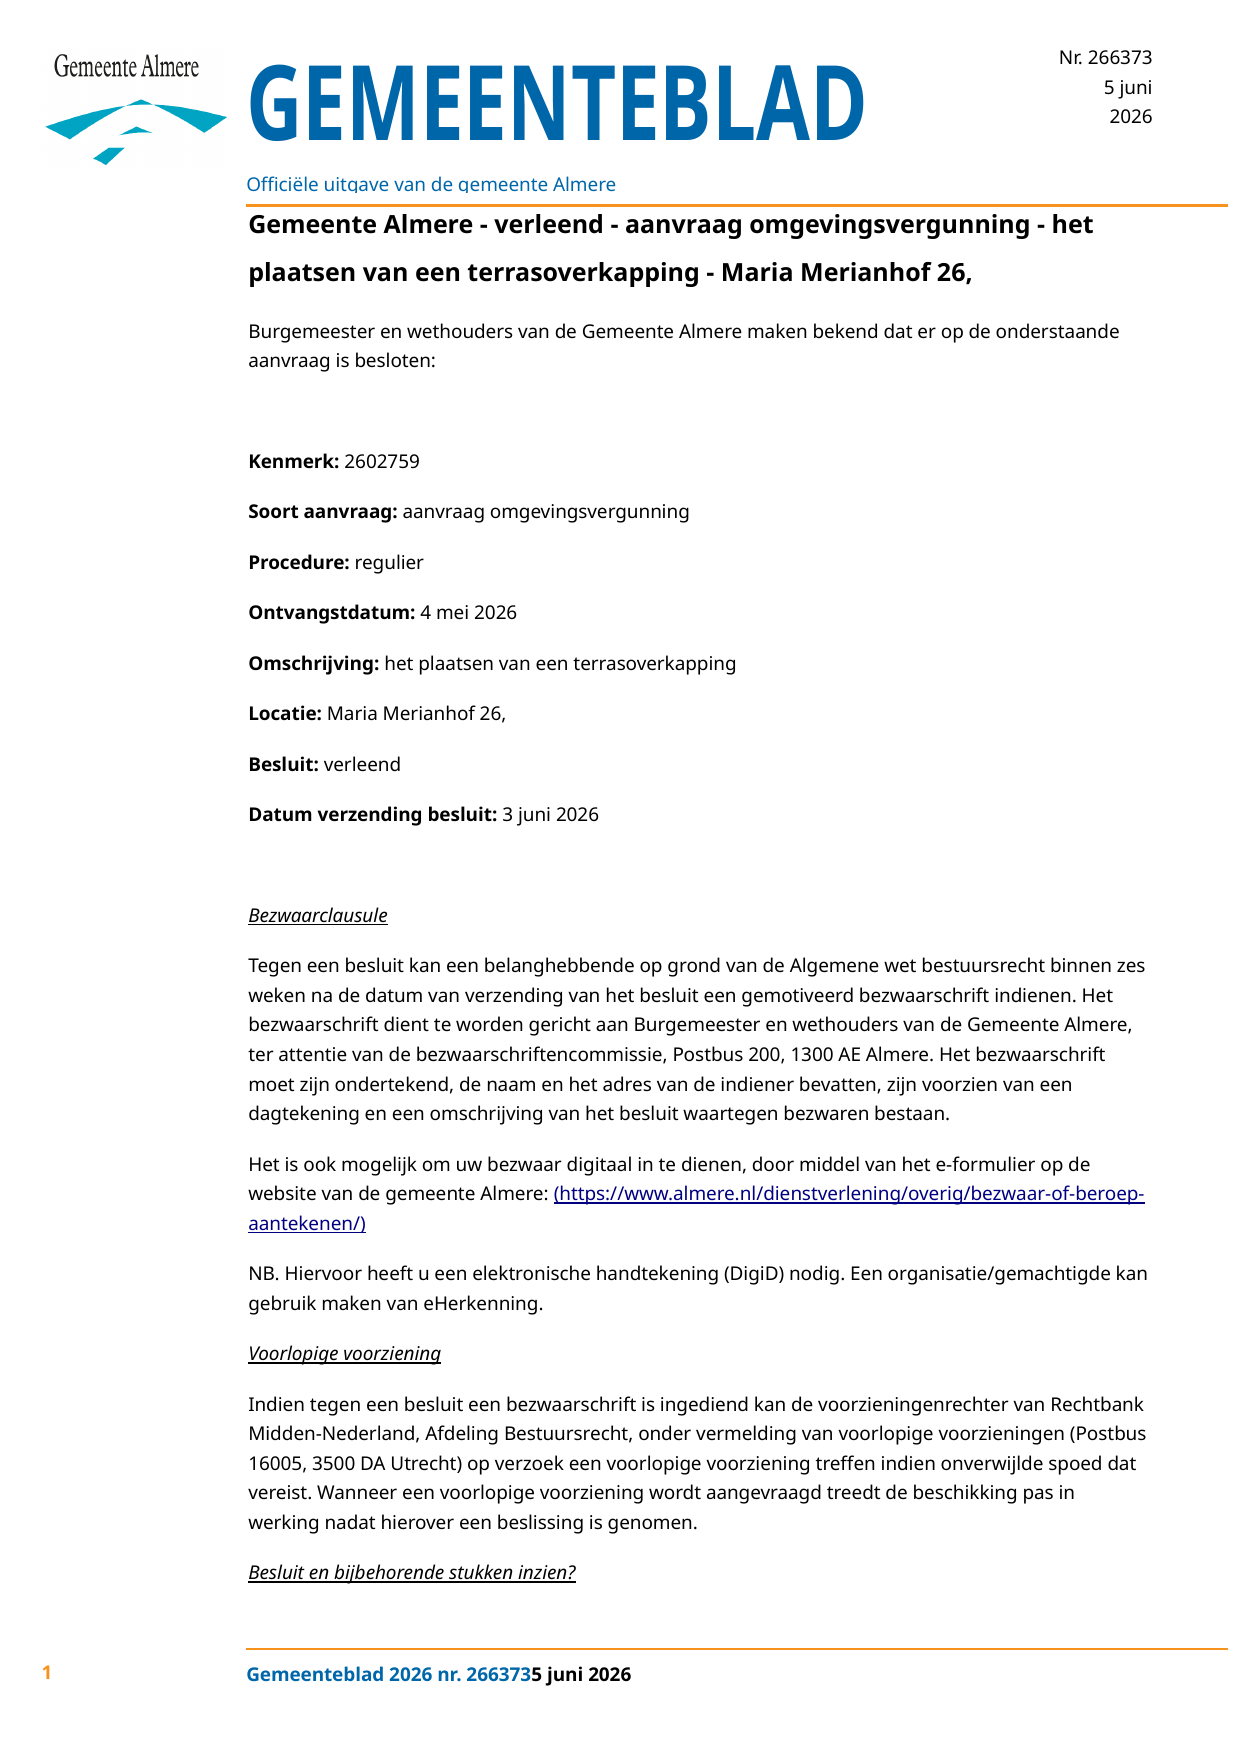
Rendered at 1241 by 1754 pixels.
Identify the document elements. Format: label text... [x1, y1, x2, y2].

text Besluit en bijbehorende stukken inzien? [248, 1559, 1152, 1585]
text Voorlopige voorziening [248, 1340, 1152, 1366]
text Datum verzending besluit: 3 juni 2026 [248, 801, 1152, 827]
text Kenmerk: 2602759 [248, 448, 1152, 474]
text Omschrijving: het plaatsen van een terrasoverkapping [248, 650, 1152, 676]
text Burgemeester en wethouders van de Gemeente Almere maken bekend dat er op de onderstaande aanvraag is besloten: [248, 318, 1152, 373]
text Het is ook mogelijk om uw bezwaar digitaal in te dienen, door middel van het e-formulier op de website van de gemeente Almere: (https://www.almere.nl/dienstverlening/overig/bezwaar-of-beroep-aantekenen/) [248, 1151, 1152, 1236]
text Soort aanvraag: aanvraag omgevingsvergunning [248, 499, 1152, 524]
text Locatie: Maria Merianhof 26, [248, 700, 1152, 726]
text Gemeente Almere - verleend - aanvraag omgevingsvergunning - het plaatsen van een terrasoverkapping - Maria Merianhof 26, [248, 207, 1152, 288]
text Tegen een besluit kan een belanghebbende op grond van de Algemene wet bestuursrecht binnen zes weken na de datum van verzending van het besluit een gemotiveerd bezwaarschrift indienen. Het bezwaarschrift dient te worden gericht aan Burgemeester en wethouders van de Gemeente Almere, ter attentie van de bezwaarschriftencommissie, Postbus 200, 1300 AE Almere. Het bezwaarschrift moet zijn ondertekend, de naam en het adres van de indiener bevatten, zijn voorzien van een dagtekening en een omschrijving van het besluit waartegen bezwaren bestaan. [248, 952, 1152, 1126]
picture [41, 47, 231, 172]
text Indien tegen een besluit een bezwaarschrift is ingediend kan de voorzieningenrechter van Rechtbank Midden-Nederland, Afdeling Bestuursrecht, onder vermelding van voorlopige voorzieningen (Postbus 16005, 3500 DA Utrecht) op verzoek een voorlopige voorziening treffen indien onverwijlde spoed dat vereist. Wanneer een voorlopige voorziening wordt aangevraagd treedt de beschikking pas in werking nadat hierover een beslissing is genomen. [248, 1391, 1152, 1535]
text Procedure: regulier [248, 549, 1152, 575]
text NB. Hiervoor heeft u een elektronische handtekening (DigiD) nodig. Een organisatie/gemachtigde kan gebruik maken van eHerkenning. [248, 1260, 1152, 1316]
text Ontvangstdatum: 4 mei 2026 [248, 599, 1152, 625]
text Bezwaarclausule [248, 902, 1152, 928]
text Besluit: verleend [248, 751, 1152, 777]
